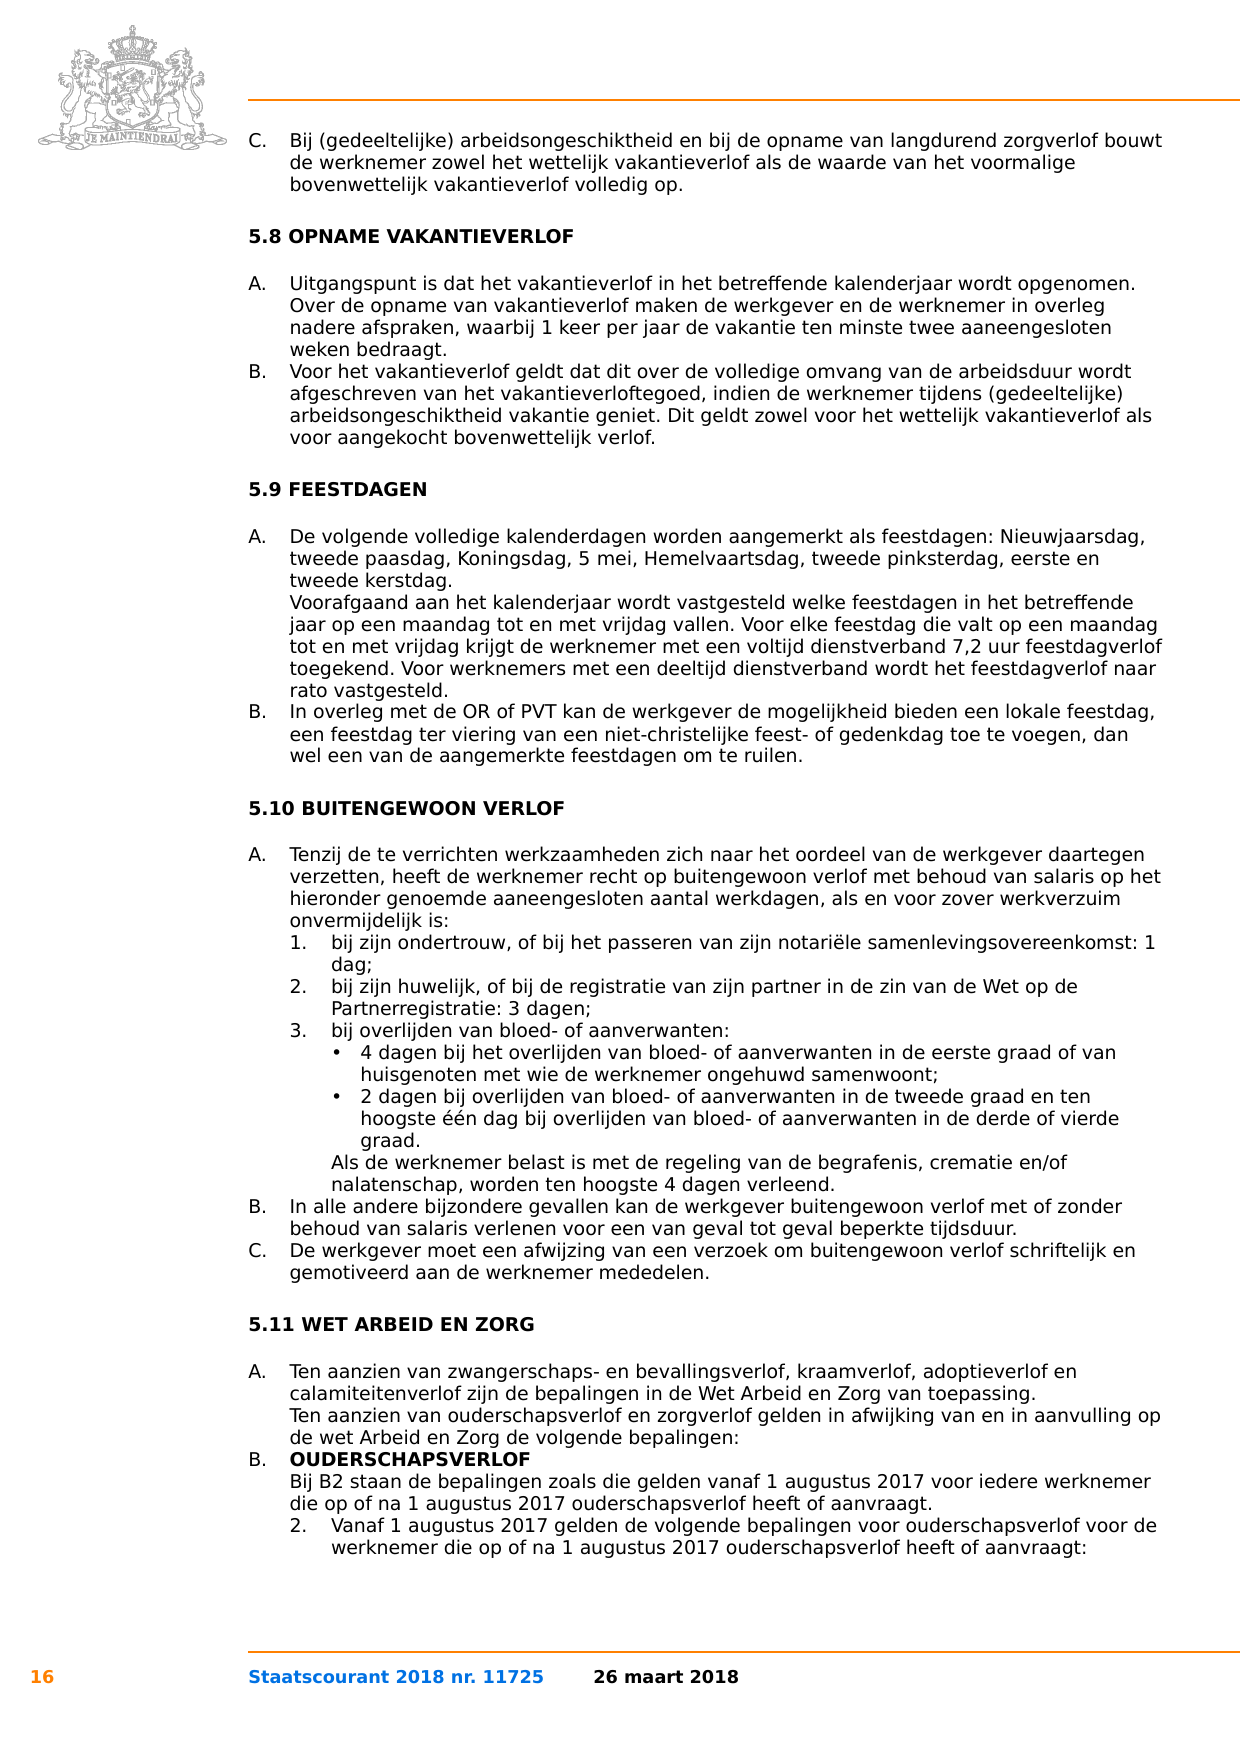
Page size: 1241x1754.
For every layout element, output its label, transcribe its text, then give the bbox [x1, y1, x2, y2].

subtitle 5.8 OPNAME VAKANTIEVERLOF [248, 226, 1163, 248]
subtitle 5.9 FEESTDAGEN [248, 479, 1163, 501]
text 1. bij zijn ondertrouw, of bij het passeren van zijn notariële samenlevingsovereenkomst: 1 dag; [289, 932, 1163, 976]
text C. De werkgever moet een afwijzing van een verzoek om buitengewoon verlof schriftelijk en gemotiveerd aan de werknemer mededelen. [248, 1240, 1163, 1284]
text 3. bij overlijden van bloed- of aanverwanten: [289, 1020, 1163, 1042]
subtitle 5.11 WET ARBEID EN ZORG [248, 1314, 1163, 1336]
text B. In overleg met de OR of PVT kan de werkgever de mogelijkheid bieden een lokale feestdag, een feestdag ter viering van een niet-christelijke feest- of gedenkdag toe te voegen, dan wel een van de aangemerkte feestdagen om te ruilen. [248, 701, 1163, 767]
text A. Uitgangspunt is dat het vakantieverlof in het betreffende kalenderjaar wordt opgenomen. Over de opname van vakantieverlof maken de werkgever en de werknemer in overleg nadere afspraken, waarbij 1 keer per jaar de vakantie ten minste twee aaneengesloten weken bedraagt. [248, 273, 1163, 361]
text Ten aanzien van ouderschapsverlof en zorgverlof gelden in afwijking van en in aanvulling op de wet Arbeid en Zorg de volgende bepalingen: [289, 1405, 1163, 1449]
picture [38, 25, 227, 150]
text 2. Vanaf 1 augustus 2017 gelden de volgende bepalingen voor ouderschapsverlof voor de werknemer die op of na 1 augustus 2017 ouderschapsverlof heeft of aanvraagt: [289, 1515, 1163, 1559]
text A. De volgende volledige kalenderdagen worden aangemerkt als feestdagen: Nieuwjaarsdag, tweede paasdag, Koningsdag, 5 mei, Hemelvaartsdag, tweede pinksterdag, eerste en tweede kerstdag. [248, 526, 1163, 592]
text Voorafgaand aan het kalenderjaar wordt vastgesteld welke feestdagen in het betreffende jaar op een maandag tot en met vrijdag vallen. Voor elke feestdag die valt op een maandag tot en met vrijdag krijgt de werknemer met een voltijd dienstverband 7,2 uur feestdagverlof toegekend. Voor werknemers met een deeltijd dienstverband wordt het feestdagverlof naar rato vastgesteld. [289, 592, 1163, 701]
text Bij B2 staan de bepalingen zoals die gelden vanaf 1 augustus 2017 voor iedere werknemer die op of na 1 augustus 2017 ouderschapsverlof heeft of aanvraagt. [289, 1471, 1163, 1515]
text • 4 dagen bij het overlijden van bloed- of aanverwanten in de eerste graad of van huisgenoten met wie de werknemer ongehuwd samenwoont; [331, 1042, 1163, 1086]
text A. Ten aanzien van zwangerschaps- en bevallingsverlof, kraamverlof, adoptieverlof en calamiteitenverlof zijn de bepalingen in de Wet Arbeid en Zorg van toepassing. [248, 1361, 1163, 1405]
text • 2 dagen bij overlijden van bloed- of aanverwanten in de tweede graad en ten hoogste één dag bij overlijden van bloed- of aanverwanten in de derde of vierde graad. [331, 1086, 1163, 1152]
text B. In alle andere bijzondere gevallen kan de werkgever buitengewoon verlof met of zonder behoud van salaris verlenen voor een van geval tot geval beperkte tijdsduur. [248, 1196, 1163, 1240]
text B. Voor het vakantieverlof geldt dat dit over de volledige omvang van de arbeidsduur wordt afgeschreven van het vakantieverloftegoed, indien de werknemer tijdens (gedeeltelijke) arbeidsongeschiktheid vakantie geniet. Dit geldt zowel voor het wettelijk vakantieverlof als voor aangekocht bovenwettelijk verlof. [248, 361, 1163, 449]
text A. Tenzij de te verrichten werkzaamheden zich naar het oordeel van de werkgever daartegen verzetten, heeft de werknemer recht op buitengewoon verlof met behoud van salaris op het hieronder genoemde aaneengesloten aantal werkdagen, als en voor zover werkverzuim onvermijdelijk is: [248, 844, 1163, 932]
text C. Bij (gedeeltelijke) arbeidsongeschiktheid en bij de opname van langdurend zorgverlof bouwt de werknemer zowel het wettelijk vakantieverlof als de waarde van het voormalige bovenwettelijk vakantieverlof volledig op. [248, 130, 1163, 196]
subtitle 5.10 BUITENGEWOON VERLOF [248, 797, 1163, 819]
text Als de werknemer belast is met de regeling van de begrafenis, crematie en/of nalatenschap, worden ten hoogste 4 dagen verleend. [331, 1152, 1163, 1196]
text B. OUDERSCHAPSVERLOF [248, 1449, 1163, 1471]
text 2. bij zijn huwelijk, of bij de registratie van zijn partner in de zin van de Wet op de Partnerregistratie: 3 dagen; [289, 976, 1163, 1020]
